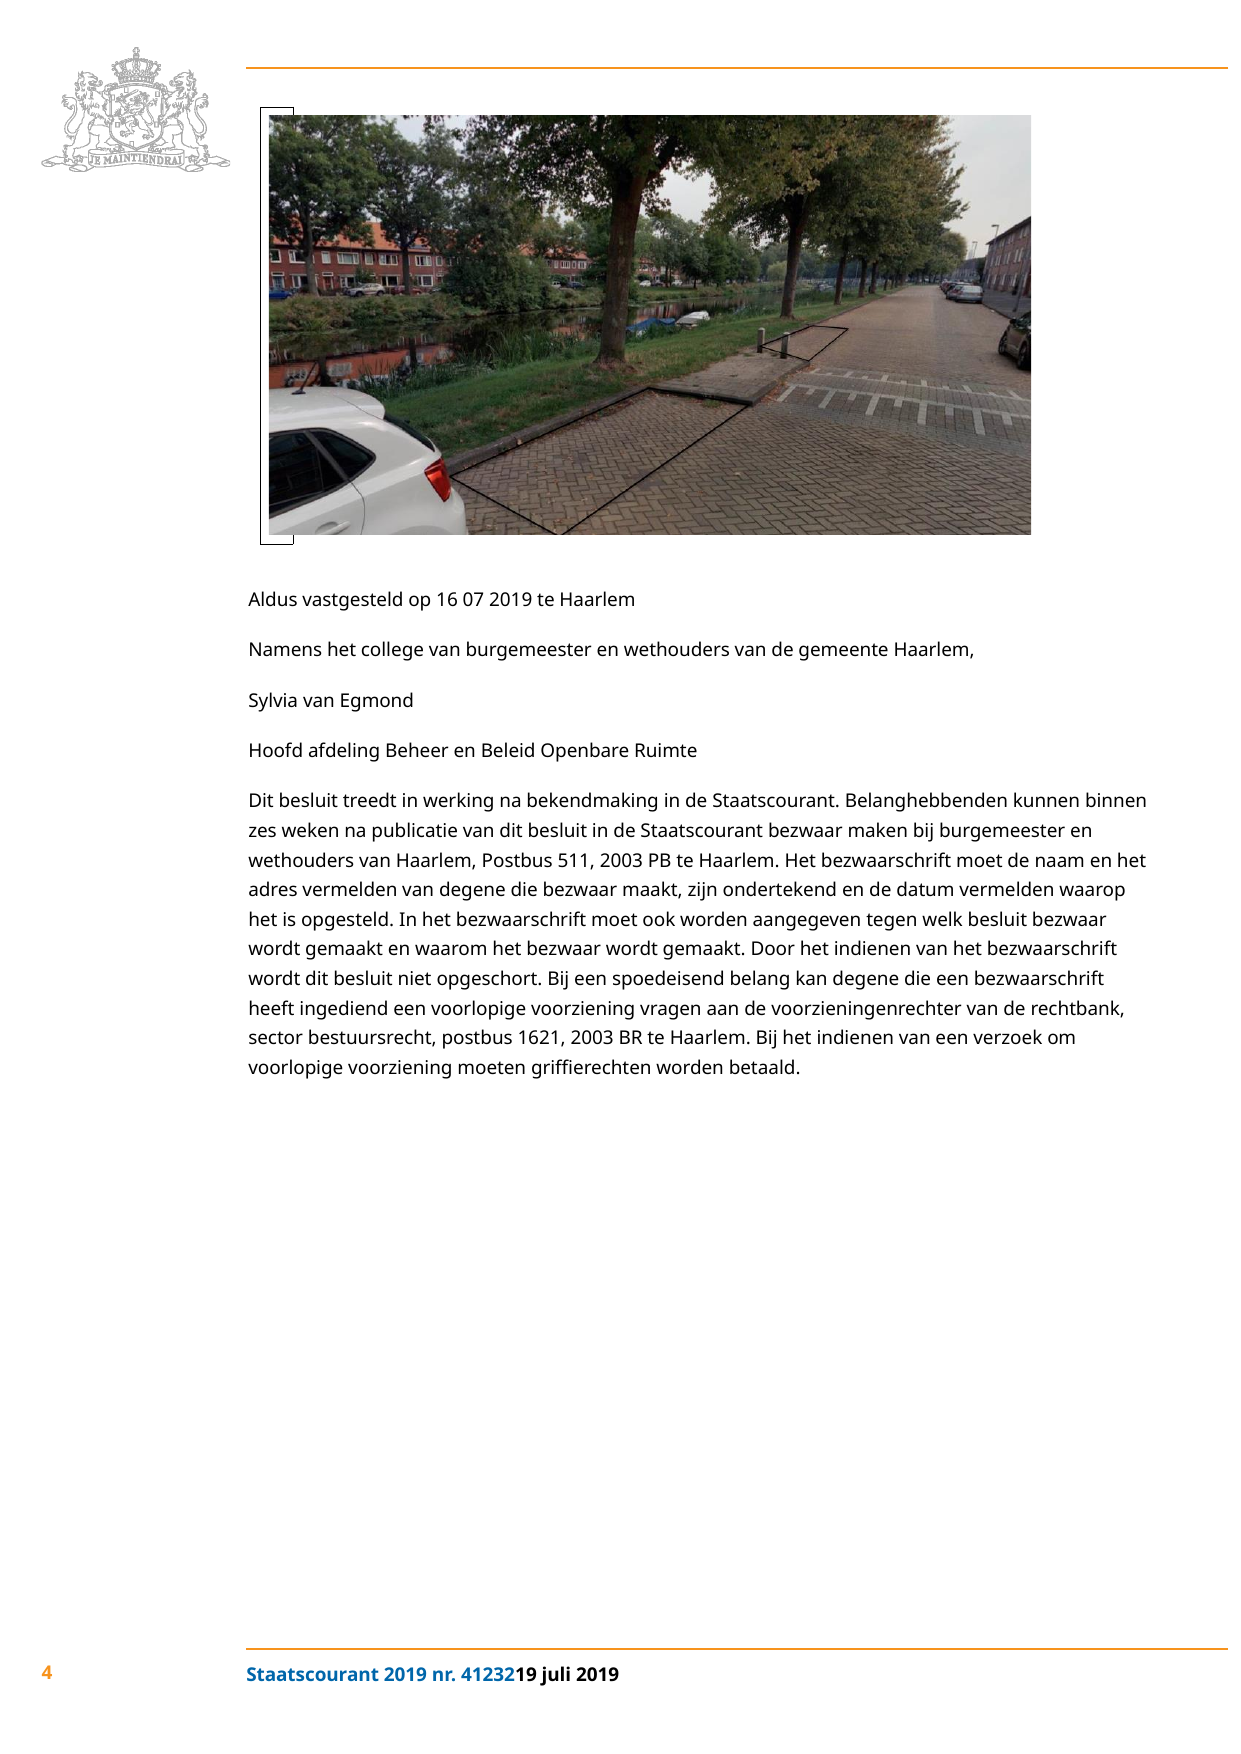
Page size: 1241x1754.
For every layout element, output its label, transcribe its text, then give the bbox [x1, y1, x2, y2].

picture [268, 115, 1032, 535]
picture [41, 47, 231, 172]
text Dit besluit treedt in werking na bekendmaking in de Staatscourant. Belanghebbenden kunnen binnen zes weken na publicatie van dit besluit in de Staatscourant bezwaar maken bij burgemeester en wethouders van Haarlem, Postbus 511, 2003 PB te Haarlem. Het bezwaarschrift moet de naam en het adres vermelden van degene die bezwaar maakt, zijn ondertekend en de datum vermelden waarop het is opgesteld. In het bezwaarschrift moet ook worden aangegeven tegen welk besluit bezwaar wordt gemaakt en waarom het bezwaar wordt gemaakt. Door het indienen van het bezwaarschrift wordt dit besluit niet opgeschort. Bij een spoedeisend belang kan degene die een bezwaarschrift heeft ingediend een voorlopige voorziening vragen aan de voorzieningenrechter van de rechtbank, sector bestuursrecht, postbus 1621, 2003 BR te Haarlem. Bij het indienen van een verzoek om voorlopige voorziening moeten griffierechten worden betaald. [248, 788, 1152, 1080]
text Hoofd afdeling Beheer en Beleid Openbare Ruimte [248, 737, 1152, 763]
text Namens het college van burgemeester en wethouders van de gemeente Haarlem, [248, 636, 1152, 662]
text Sylvia van Egmond [248, 687, 1152, 713]
text Aldus vastgesteld op 16 07 2019 te Haarlem [248, 586, 1152, 612]
